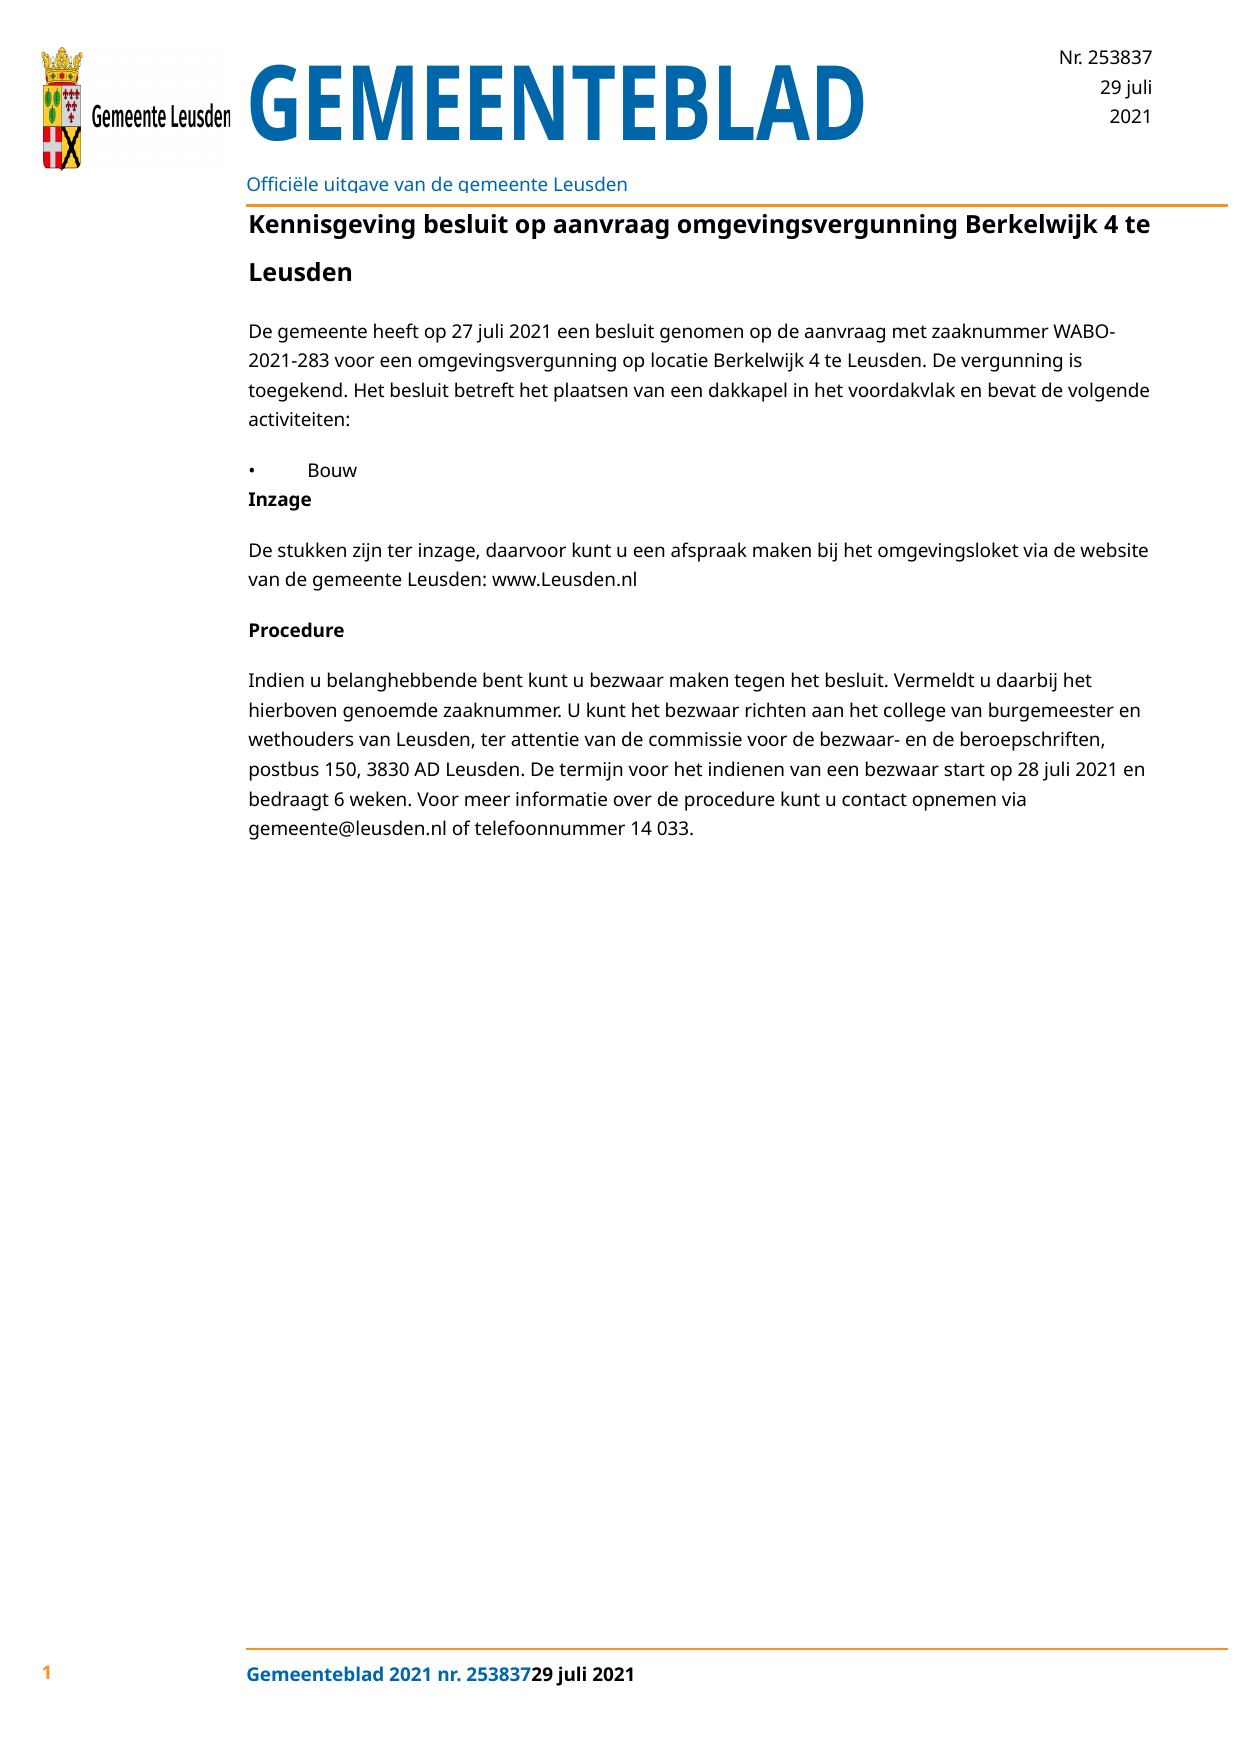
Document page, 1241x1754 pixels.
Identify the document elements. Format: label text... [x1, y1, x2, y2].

text De gemeente heeft op 27 juli 2021 een besluit genomen op de aanvraag met zaaknummer WABO-2021-283 voor een omgevingsvergunning op locatie Berkelwijk 4 te Leusden. De vergunning is toegekend. Het besluit betreft het plaatsen van een dakkapel in het voordakvlak en bevat de volgende activiteiten: [248, 318, 1152, 432]
text De stukken zijn ter inzage, daarvoor kunt u een afspraak maken bij het omgevingsloket via de website van de gemeente Leusden: www.Leusden.nl [248, 537, 1152, 592]
list Bouw [248, 457, 1152, 483]
picture [41, 47, 231, 172]
text Kennisgeving besluit op aanvraag omgevingsvergunning Berkelwijk 4 te Leusden [248, 207, 1152, 288]
text Inzage [248, 487, 1152, 512]
text Procedure [248, 617, 1152, 643]
text Indien u belanghebbende bent kunt u bezwaar maken tegen het besluit. Vermeldt u daarbij het hierboven genoemde zaaknummer. U kunt het bezwaar richten aan het college van burgemeester en wethouders van Leusden, ter attentie van de commissie voor de bezwaar- en de beroepschriften, postbus 150, 3830 AD Leusden. De termijn voor het indienen van een bezwaar start op 28 juli 2021 en bedraagt 6 weken. Voor meer informatie over de procedure kunt u contact opnemen via gemeente@leusden.nl of telefoonnummer 14 033. [248, 667, 1152, 841]
